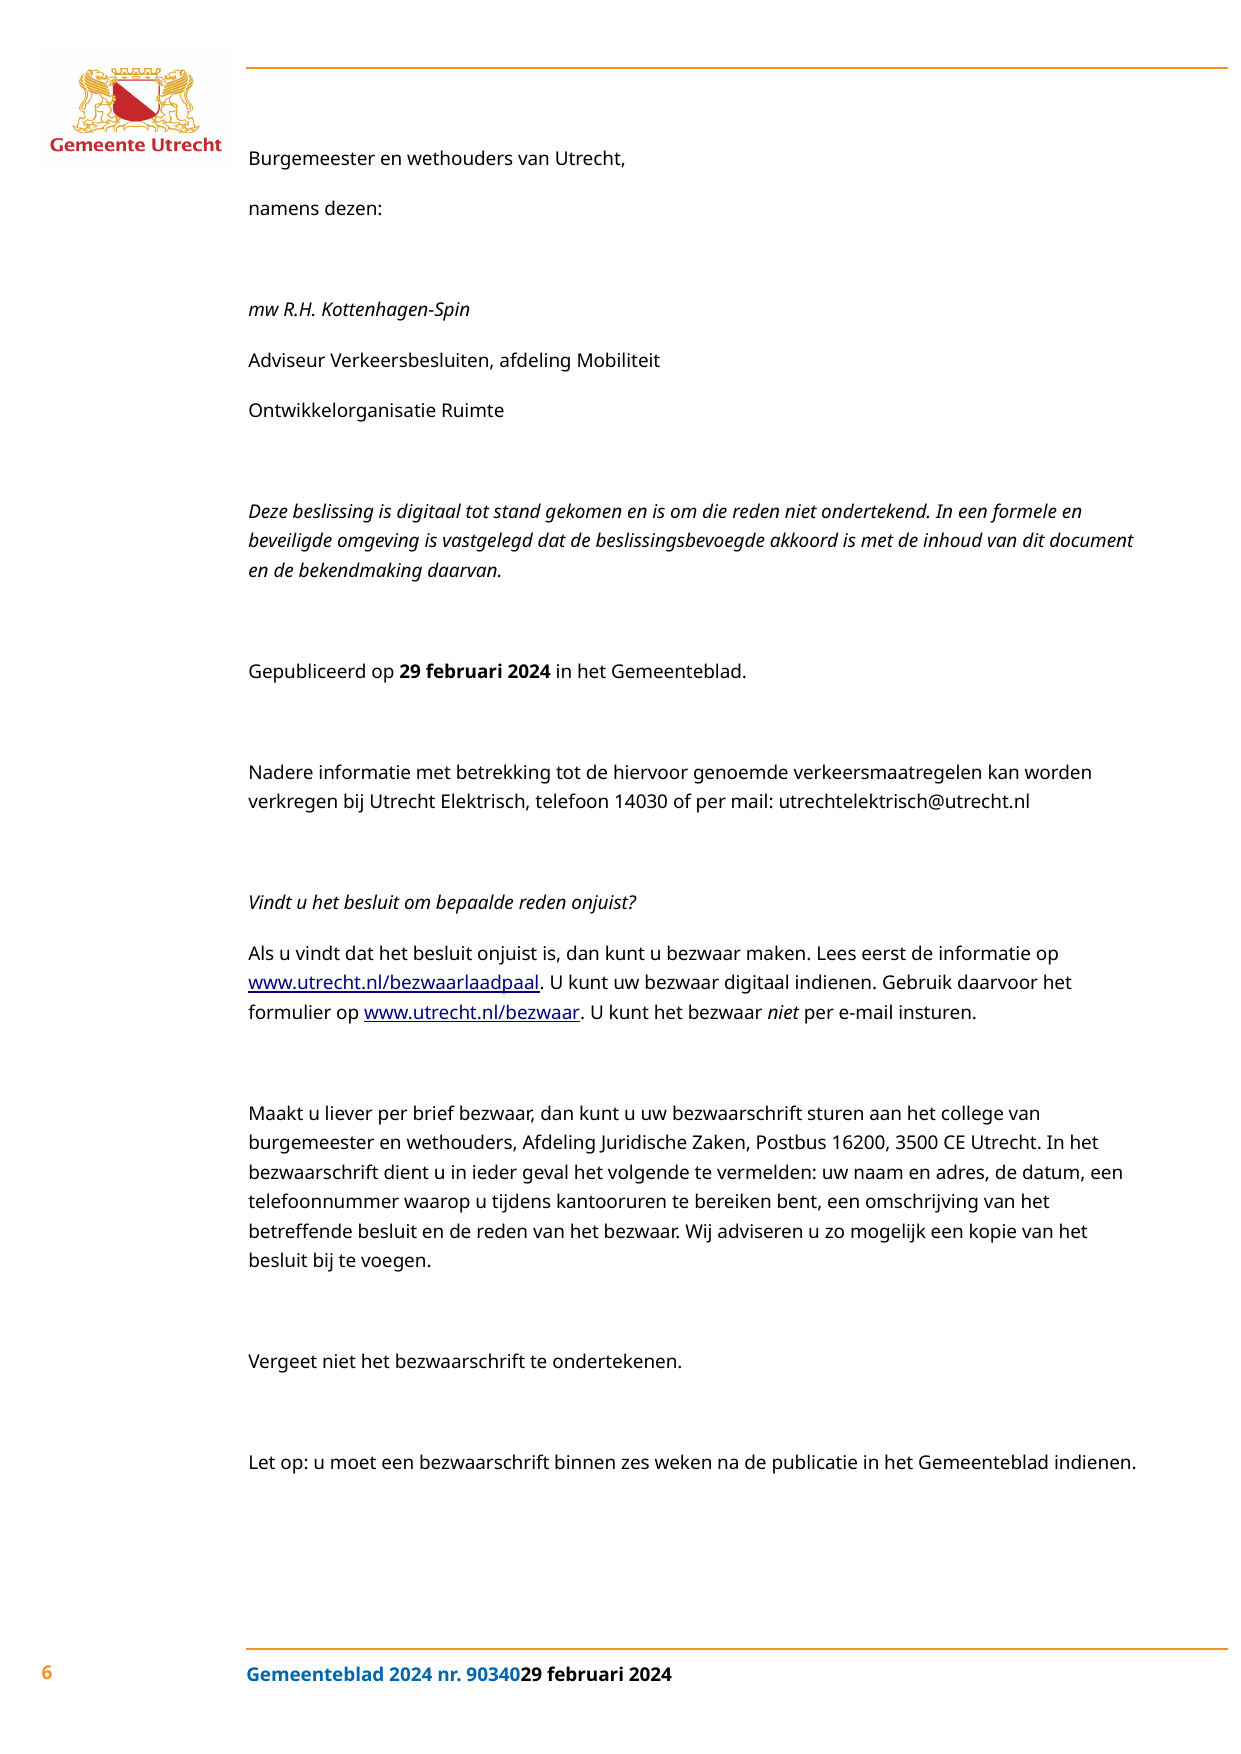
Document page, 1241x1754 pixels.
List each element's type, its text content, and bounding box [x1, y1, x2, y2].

text Gepubliceerd op 29 februari 2024 in het Gemeenteblad. [248, 658, 1152, 684]
text Deze beslissing is digitaal tot stand gekomen en is om die reden niet ondertekend. In een formele en beveiligde omgeving is vastgelegd dat de beslissingsbevoegde akkoord is met de inhoud van dit document en de bekendmaking daarvan. [248, 498, 1152, 583]
text namens dezen: [248, 196, 1152, 221]
text Als u vindt dat het besluit onjuist is, dan kunt u bezwaar maken. Lees eerst de informatie op www.utrecht.nl/bezwaarlaadpaal. U kunt uw bezwaar digitaal indienen. Gebruik daarvoor het formulier op www.utrecht.nl/bezwaar. U kunt het bezwaar niet per e-mail insturen. [248, 940, 1152, 1025]
text mw R.H. Kottenhagen-Spin [248, 296, 1152, 322]
text Ontwikkelorganisatie Ruimte [248, 397, 1152, 423]
text Vindt u het besluit om bepaalde reden onjuist? [248, 889, 1152, 915]
text Maakt u liever per brief bezwaar, dan kunt u uw bezwaarschrift sturen aan het college van burgemeester en wethouders, Afdeling Juridische Zaken, Postbus 16200, 3500 CE Utrecht. In het bezwaarschrift dient u in ieder geval het volgende te vermelden: uw naam en adres, de datum, een telefoonnummer waarop u tijdens kantooruren te bereiken bent, een omschrijving van het betreffende besluit en de reden van het bezwaar. Wij adviseren u zo mogelijk een kopie van het besluit bij te voegen. [248, 1100, 1152, 1273]
text Burgemeester en wethouders van Utrecht, [248, 145, 1152, 171]
picture [41, 47, 231, 172]
text Let op: u moet een bezwaarschrift binnen zes weken na de publicatie in het Gemeenteblad indienen. [248, 1449, 1152, 1475]
text Adviseur Verkeersbesluiten, afdeling Mobiliteit [248, 347, 1152, 373]
text Nadere informatie met betrekking tot de hiervoor genoemde verkeersmaatregelen kan worden verkregen bij Utrecht Elektrisch, telefoon 14030 of per mail: utrechtelektrisch@utrecht.nl [248, 759, 1152, 814]
text Vergeet niet het bezwaarschrift te ondertekenen. [248, 1348, 1152, 1374]
